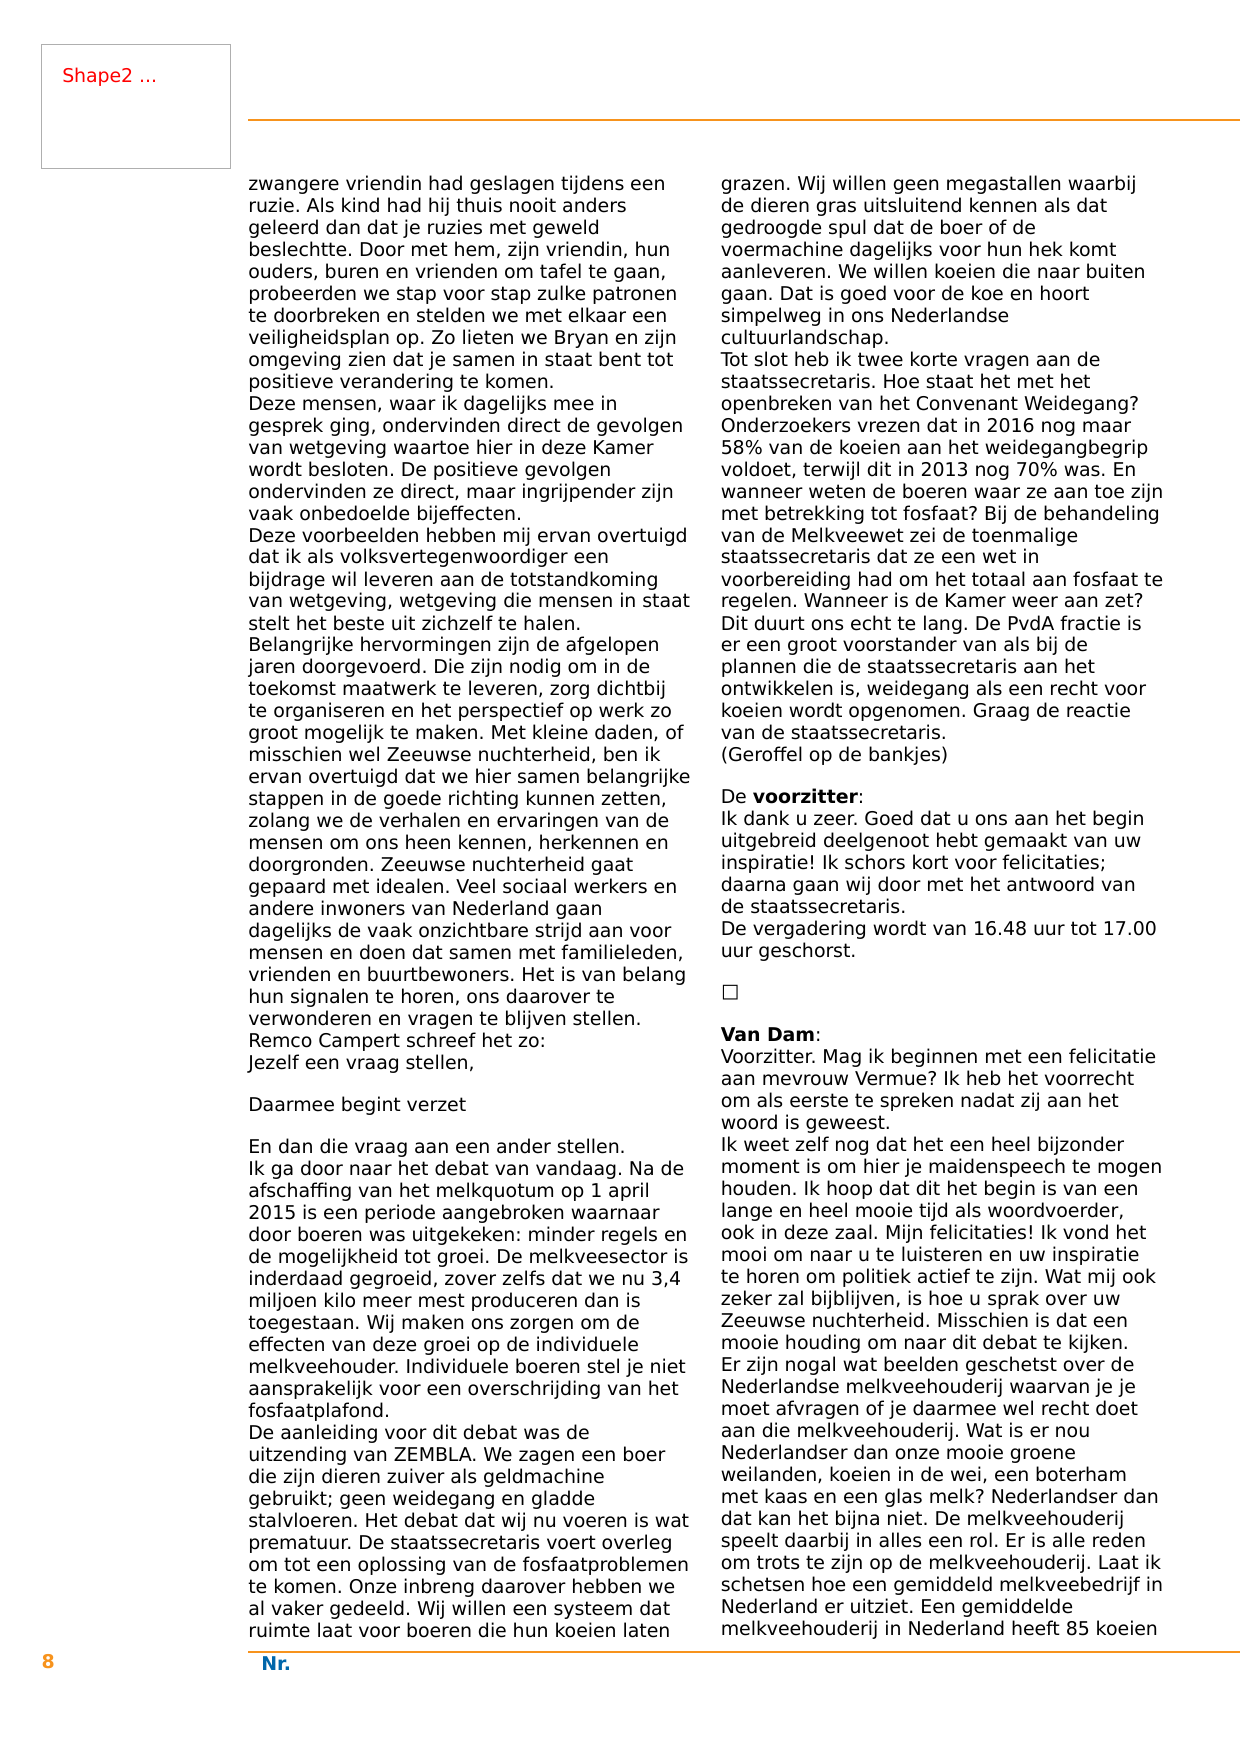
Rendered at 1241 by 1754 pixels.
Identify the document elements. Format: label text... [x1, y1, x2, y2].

text De vergadering wordt van 16.48 uur tot 17.00 uur geschorst. [721, 918, 1163, 962]
text De aanleiding voor dit debat was de uitzending van ZEMBLA. We zagen een boer die zijn dieren zuiver als geldmachine gebruikt; geen weidegang en gladde stalvloeren. Het debat dat wij nu voeren is wat prematuur. De staatssecretaris voert overleg om tot een oplossing van de fosfaatproblemen te komen. Onze inbreng daarover hebben we al vaker gedeeld. Wij willen een systeem dat ruimte laat voor boeren die hun koeien laten [248, 1422, 691, 1641]
text Deze mensen, waar ik dagelijks mee in gesprek ging, ondervinden direct de gevolgen van wetgeving waartoe hier in deze Kamer wordt besloten. De positieve gevolgen ondervinden ze direct, maar ingrijpender zijn vaak onbedoelde bijeffecten. [248, 393, 691, 524]
text Deze voorbeelden hebben mij ervan overtuigd dat ik als volksvertegenwoordiger een bijdrage wil leveren aan de totstandkoming van wetgeving, wetgeving die mensen in staat stelt het beste uit zichzelf te halen. Belangrijke hervormingen zijn de afgelopen jaren doorgevoerd. Die zijn nodig om in de toekomst maatwerk te leveren, zorg dichtbij te organiseren en het perspectief op werk zo groot mogelijk te maken. Met kleine daden, of misschien wel Zeeuwse nuchterheid, ben ik ervan overtuigd dat we hier samen belangrijke stappen in de goede richting kunnen zetten, zolang we de verhalen en ervaringen van de mensen om ons heen kennen, herkennen en doorgronden. Zeeuwse nuchterheid gaat gepaard met idealen. Veel sociaal werkers en andere inwoners van Nederland gaan dagelijks de vaak onzichtbare strijd aan voor mensen en doen dat samen met familieleden, vrienden en buurtbewoners. Het is van belang hun signalen te horen, ons daarover te verwonderen en vragen te blijven stellen. [248, 524, 691, 1030]
text zwangere vriendin had geslagen tijdens een ruzie. Als kind had hij thuis nooit anders geleerd dan dat je ruzies met geweld beslechtte. Door met hem, zijn vriendin, hun ouders, buren en vrienden om tafel te gaan, probeerden we stap voor stap zulke patronen te doorbreken en stelden we met elkaar een veiligheidsplan op. Zo lieten we Bryan en zijn omgeving zien dat je samen in staat bent tot positieve verandering te komen. [248, 173, 691, 393]
text Tot slot heb ik twee korte vragen aan de staatssecretaris. Hoe staat het met het openbreken van het Convenant Weidegang? Onderzoekers vrezen dat in 2016 nog maar 58% van de koeien aan het weidegangbegrip voldoet, terwijl dit in 2013 nog 70% was. En wanneer weten de boeren waar ze aan toe zijn met betrekking tot fosfaat? Bij de behandeling van de Melkveewet zei de toenmalige staatssecretaris dat ze een wet in voorbereiding had om het totaal aan fosfaat te regelen. Wanneer is de Kamer weer aan zet? Dit duurt ons echt te lang. De PvdA fractie is er een groot voorstander van als bij de plannen die de staatssecretaris aan het ontwikkelen is, weidegang als een recht voor koeien wordt opgenomen. Graag de reactie van de staatssecretaris. [721, 349, 1163, 744]
text Van Dam: [721, 1024, 1163, 1046]
text Er zijn nogal wat beelden geschetst over de Nederlandse melkveehouderij waarvan je je moet afvragen of je daarmee wel recht doet aan die melkveehouderij. Wat is er nou Nederlandser dan onze mooie groene weilanden, koeien in de wei, een boterham met kaas en een glas melk? Nederlandser dan dat kan het bijna niet. De melkveehouderij speelt daarbij in alles een rol. Er is alle reden om trots te zijn op de melkveehouderij. Laat ik schetsen hoe een gemiddeld melkveebedrijf in Nederland er uitziet. Een gemiddelde melkveehouderij in Nederland heeft 85 koeien [721, 1354, 1163, 1639]
text Ik dank u zeer. Goed dat u ons aan het begin uitgebreid deelgenoot hebt gemaakt van uw inspiratie! Ik schors kort voor felicitaties; daarna gaan wij door met het antwoord van de staatssecretaris. [721, 808, 1163, 918]
text Ik weet zelf nog dat het een heel bijzonder moment is om hier je maidenspeech te mogen houden. Ik hoop dat dit het begin is van een lange en heel mooie tijd als woordvoerder, ook in deze zaal. Mijn felicitaties! Ik vond het mooi om naar u te luisteren en uw inspiratie te horen om politiek actief te zijn. Wat mij ook zeker zal bijblijven, is hoe u sprak over uw Zeeuwse nuchterheid. Misschien is dat een mooie houding om naar dit debat te kijken. [721, 1134, 1163, 1354]
text ⬜ [721, 982, 1163, 1004]
text En dan die vraag aan een ander stellen. [248, 1136, 691, 1158]
text grazen. Wij willen geen megastallen waarbij de dieren gras uitsluitend kennen als dat gedroogde spul dat de boer of de voermachine dagelijks voor hun hek komt aanleveren. We willen koeien die naar buiten gaan. Dat is goed voor de koe en hoort simpelweg in ons Nederlandse cultuurlandschap. [721, 173, 1163, 349]
text Ik ga door naar het debat van vandaag. Na de afschaffing van het melkquotum op 1 april 2015 is een periode aangebroken waarnaar door boeren was uitgekeken: minder regels en de mogelijkheid tot groei. De melkveesector is inderdaad gegroeid, zover zelfs dat we nu 3,4 miljoen kilo meer mest produceren dan is toegestaan. Wij maken ons zorgen om de effecten van deze groei op de individuele melkveehouder. Individuele boeren stel je niet aansprakelijk voor een overschrijding van het fosfaatplafond. [248, 1158, 691, 1422]
text Daarmee begint verzet [248, 1094, 691, 1116]
text (Geroffel op de bankjes) [721, 744, 1163, 766]
text Jezelf een vraag stellen, [248, 1052, 691, 1074]
text Remco Campert schreef het zo: [248, 1030, 691, 1052]
text De voorzitter: [721, 786, 1163, 808]
text Voorzitter. Mag ik beginnen met een felicitatie aan mevrouw Vermue? Ik heb het voorrecht om als eerste te spreken nadat zij aan het woord is geweest. [721, 1046, 1163, 1134]
